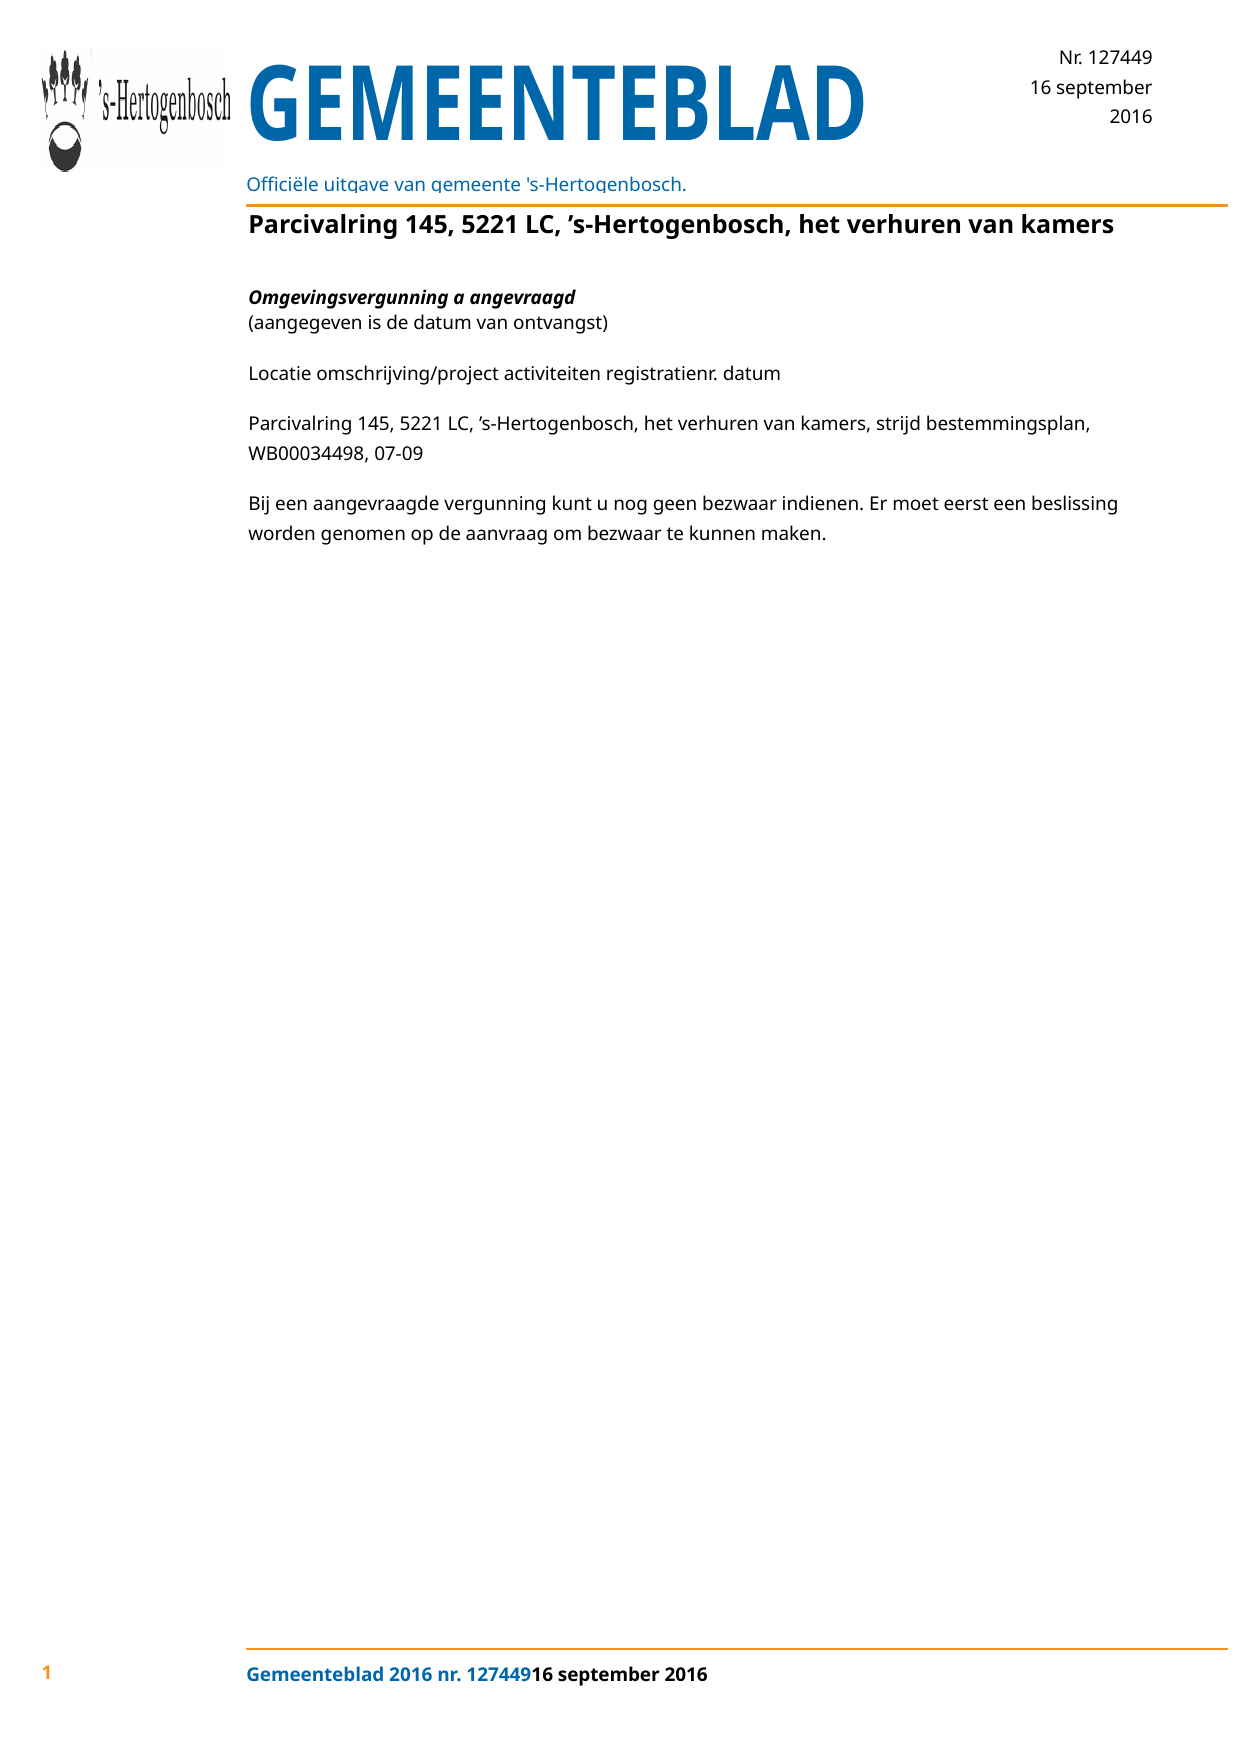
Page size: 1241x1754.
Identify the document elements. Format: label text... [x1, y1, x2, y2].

text Parcivalring 145, 5221 LC, ’s-Hertogenbosch, het verhuren van kamers, strijd bestemmingsplan, WB00034498, 07-09 [248, 410, 1152, 466]
text Parcivalring 145, 5221 LC, ’s-Hertogenbosch, het verhuren van kamers [248, 207, 1152, 241]
text Omgevingsvergunning a angevraagd [248, 284, 1152, 309]
text (aangegeven is de datum van ontvangst) [248, 309, 1152, 335]
text Locatie omschrijving/project activiteiten registratienr. datum [248, 360, 1152, 386]
text Bij een aangevraagde vergunning kunt u nog geen bezwaar indienen. Er moet eerst een beslissing worden genomen op de aanvraag om bezwaar te kunnen maken. [248, 490, 1152, 546]
picture [41, 47, 231, 172]
